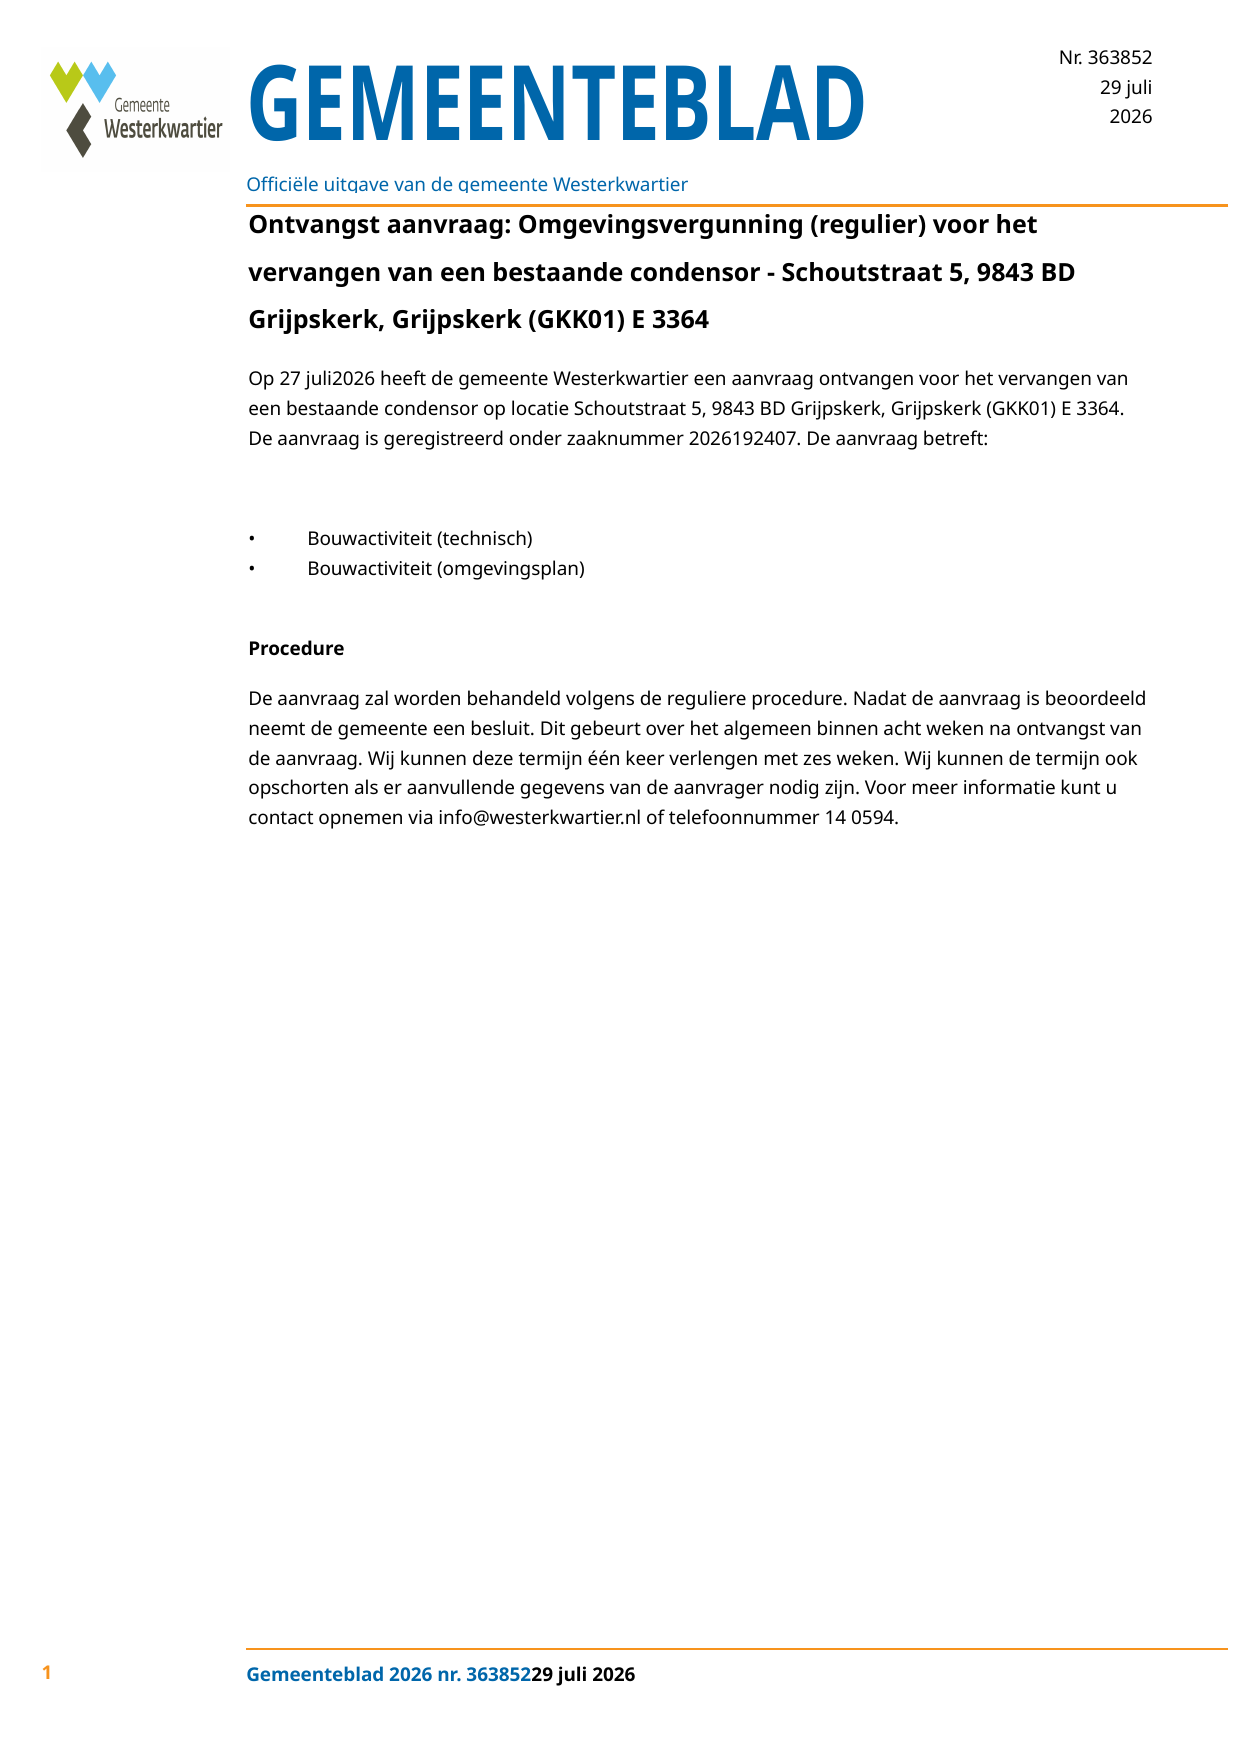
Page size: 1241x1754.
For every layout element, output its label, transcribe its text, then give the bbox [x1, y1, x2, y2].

list Bouwactiviteit (omgevingsplan) [248, 555, 1152, 581]
picture [41, 47, 231, 172]
text Procedure [248, 635, 1152, 661]
text Ontvangst aanvraag: Omgevingsvergunning (regulier) voor het vervangen van een bestaande condensor - Schoutstraat 5, 9843 BD Grijpskerk, Grijpskerk (GKK01) E 3364 [248, 207, 1152, 336]
text De aanvraag zal worden behandeld volgens de reguliere procedure. Nadat de aanvraag is beoordeeld neemt de gemeente een besluit. Dit gebeurt over het algemeen binnen acht weken na ontvangst van de aanvraag. Wij kunnen deze termijn één keer verlengen met zes weken. Wij kunnen de termijn ook opschorten als er aanvullende gegevens van de aanvrager nodig zijn. Voor meer informatie kunt u contact opnemen via info@westerkwartier.nl of telefoonnummer 14 0594. [248, 686, 1152, 829]
text Op 27 juli2026 heeft de gemeente Westerkwartier een aanvraag ontvangen voor het vervangen van een bestaande condensor op locatie Schoutstraat 5, 9843 BD Grijpskerk, Grijpskerk (GKK01) E 3364. De aanvraag is geregistreerd onder zaaknummer 2026192407. De aanvraag betreft: [248, 366, 1152, 450]
list Bouwactiviteit (technisch) [248, 526, 1152, 551]
